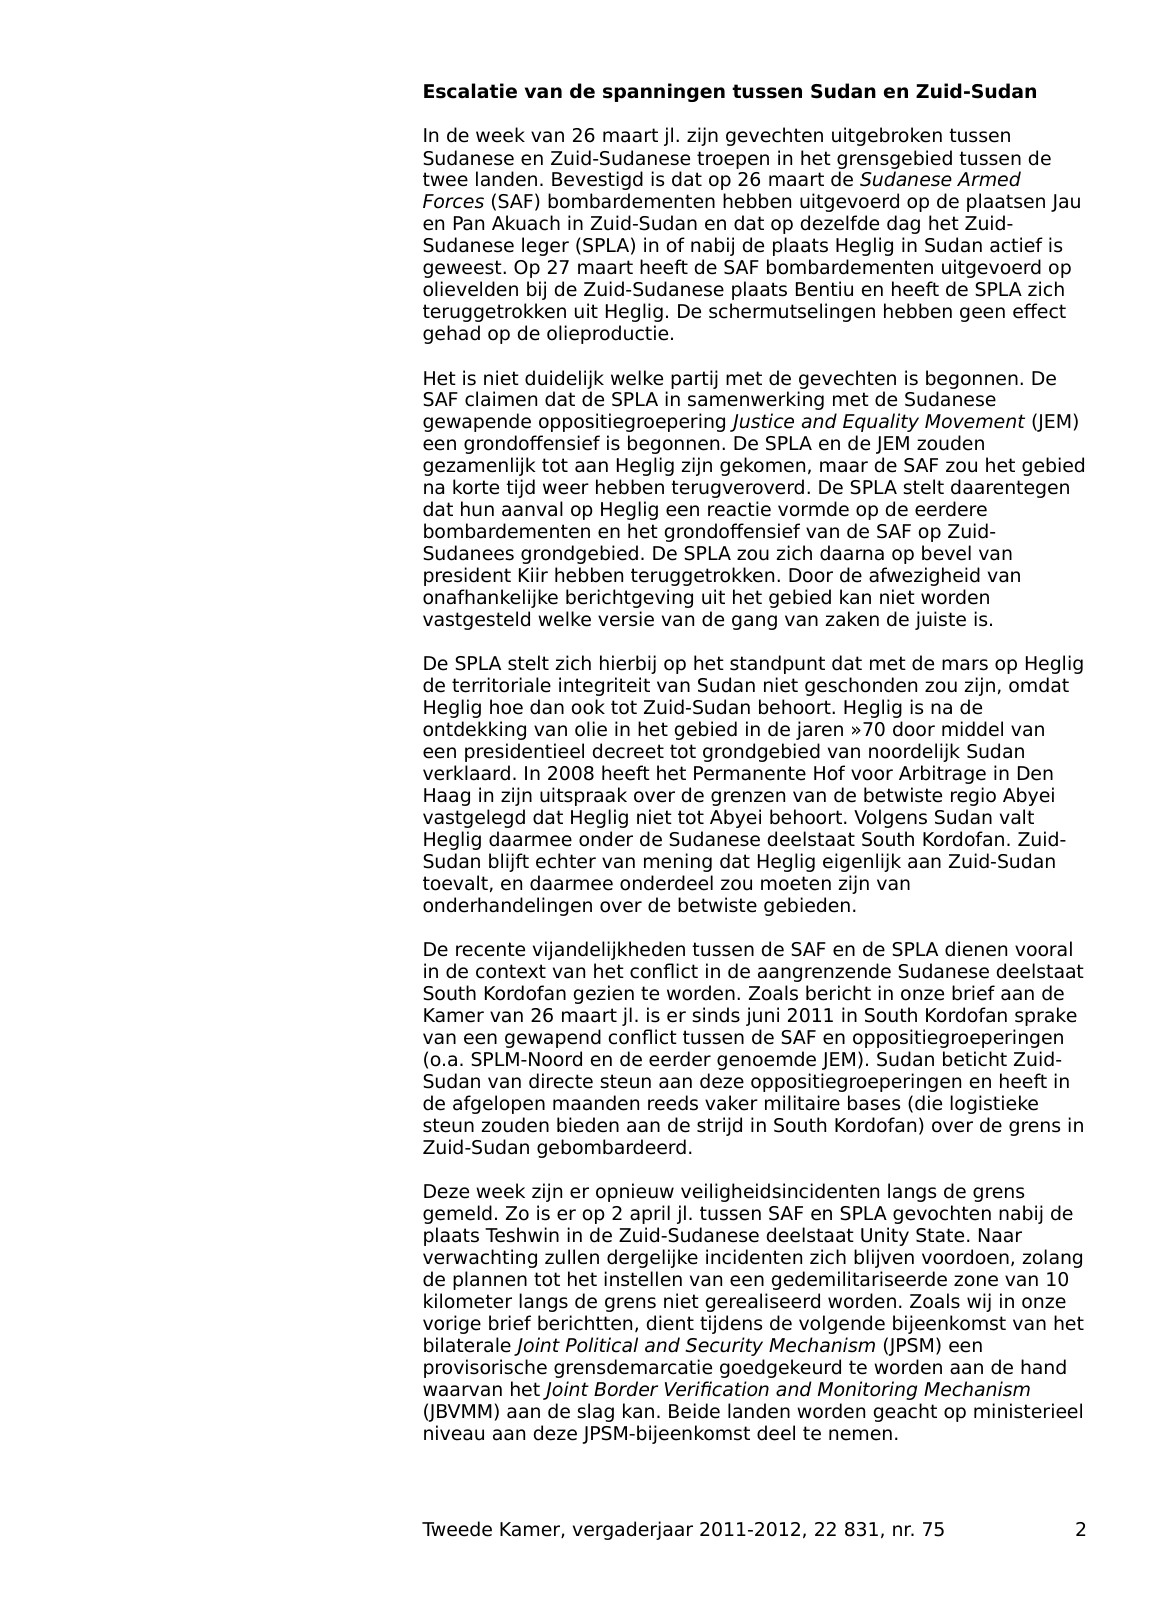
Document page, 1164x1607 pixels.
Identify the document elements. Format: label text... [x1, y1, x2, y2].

subtitle Escalatie van de spanningen tussen Sudan en Zuid-Sudan [422, 81, 1087, 103]
text In de week van 26 maart jl. zijn gevechten uitgebroken tussen Sudanese en Zuid-Sudanese troepen in het grensgebied tussen de twee landen. Bevestigd is dat op 26 maart de Sudanese Armed Forces (SAF) bombardementen hebben uitgevoerd op de plaatsen Jau en Pan Akuach in Zuid-Sudan en dat op dezelfde dag het Zuid-Sudanese leger (SPLA) in of nabij de plaats Heglig in Sudan actief is geweest. Op 27 maart heeft de SAF bombardementen uitgevoerd op olievelden bij de Zuid-Sudanese plaats Bentiu en heeft de SPLA zich teruggetrokken uit Heglig. De schermutselingen hebben geen effect gehad op de olieproductie. [422, 125, 1087, 345]
text De SPLA stelt zich hierbij op het standpunt dat met de mars op Heglig de territoriale integriteit van Sudan niet geschonden zou zijn, omdat Heglig hoe dan ook tot Zuid-Sudan behoort. Heglig is na de ontdekking van olie in het gebied in de jaren »70 door middel van een presidentieel decreet tot grondgebied van noordelijk Sudan verklaard. In 2008 heeft het Permanente Hof voor Arbitrage in Den Haag in zijn uitspraak over de grenzen van de betwiste regio Abyei vastgelegd dat Heglig niet tot Abyei behoort. Volgens Sudan valt Heglig daarmee onder de Sudanese deelstaat South Kordofan. Zuid-Sudan blijft echter van mening dat Heglig eigenlijk aan Zuid-Sudan toevalt, en daarmee onderdeel zou moeten zijn van onderhandelingen over de betwiste gebieden. [422, 653, 1087, 917]
text Deze week zijn er opnieuw veiligheidsincidenten langs de grens gemeld. Zo is er op 2 april jl. tussen SAF en SPLA gevochten nabij de plaats Teshwin in de Zuid-Sudanese deelstaat Unity State. Naar verwachting zullen dergelijke incidenten zich blijven voordoen, zolang de plannen tot het instellen van een gedemilitariseerde zone van 10 kilometer langs de grens niet gerealiseerd worden. Zoals wij in onze vorige brief berichtten, dient tijdens de volgende bijeenkomst van het bilaterale Joint Political and Security Mechanism (JPSM) een provisorische grensdemarcatie goedgekeurd te worden aan de hand waarvan het Joint Border Verification and Monitoring Mechanism (JBVMM) aan de slag kan. Beide landen worden geacht op ministerieel niveau aan deze JPSM-bijeenkomst deel te nemen. [422, 1181, 1087, 1445]
text De recente vijandelijkheden tussen de SAF en de SPLA dienen vooral in de context van het conflict in de aangrenzende Sudanese deelstaat South Kordofan gezien te worden. Zoals bericht in onze brief aan de Kamer van 26 maart jl. is er sinds juni 2011 in South Kordofan sprake van een gewapend conflict tussen de SAF en oppositiegroeperingen (o.a. SPLM-Noord en de eerder genoemde JEM). Sudan beticht Zuid-Sudan van directe steun aan deze oppositiegroeperingen en heeft in de afgelopen maanden reeds vaker militaire bases (die logistieke steun zouden bieden aan de strijd in South Kordofan) over de grens in Zuid-Sudan gebombardeerd. [422, 939, 1087, 1159]
text Het is niet duidelijk welke partij met de gevechten is begonnen. De SAF claimen dat de SPLA in samenwerking met de Sudanese gewapende oppositiegroepering Justice and Equality Movement (JEM) een grondoffensief is begonnen. De SPLA en de JEM zouden gezamenlijk tot aan Heglig zijn gekomen, maar de SAF zou het gebied na korte tijd weer hebben terugveroverd. De SPLA stelt daarentegen dat hun aanval op Heglig een reactie vormde op de eerdere bombardementen en het grondoffensief van de SAF op Zuid-Sudanees grondgebied. De SPLA zou zich daarna op bevel van president Kiir hebben teruggetrokken. Door de afwezigheid van onafhankelijke berichtgeving uit het gebied kan niet worden vastgesteld welke versie van de gang van zaken de juiste is. [422, 367, 1087, 631]
